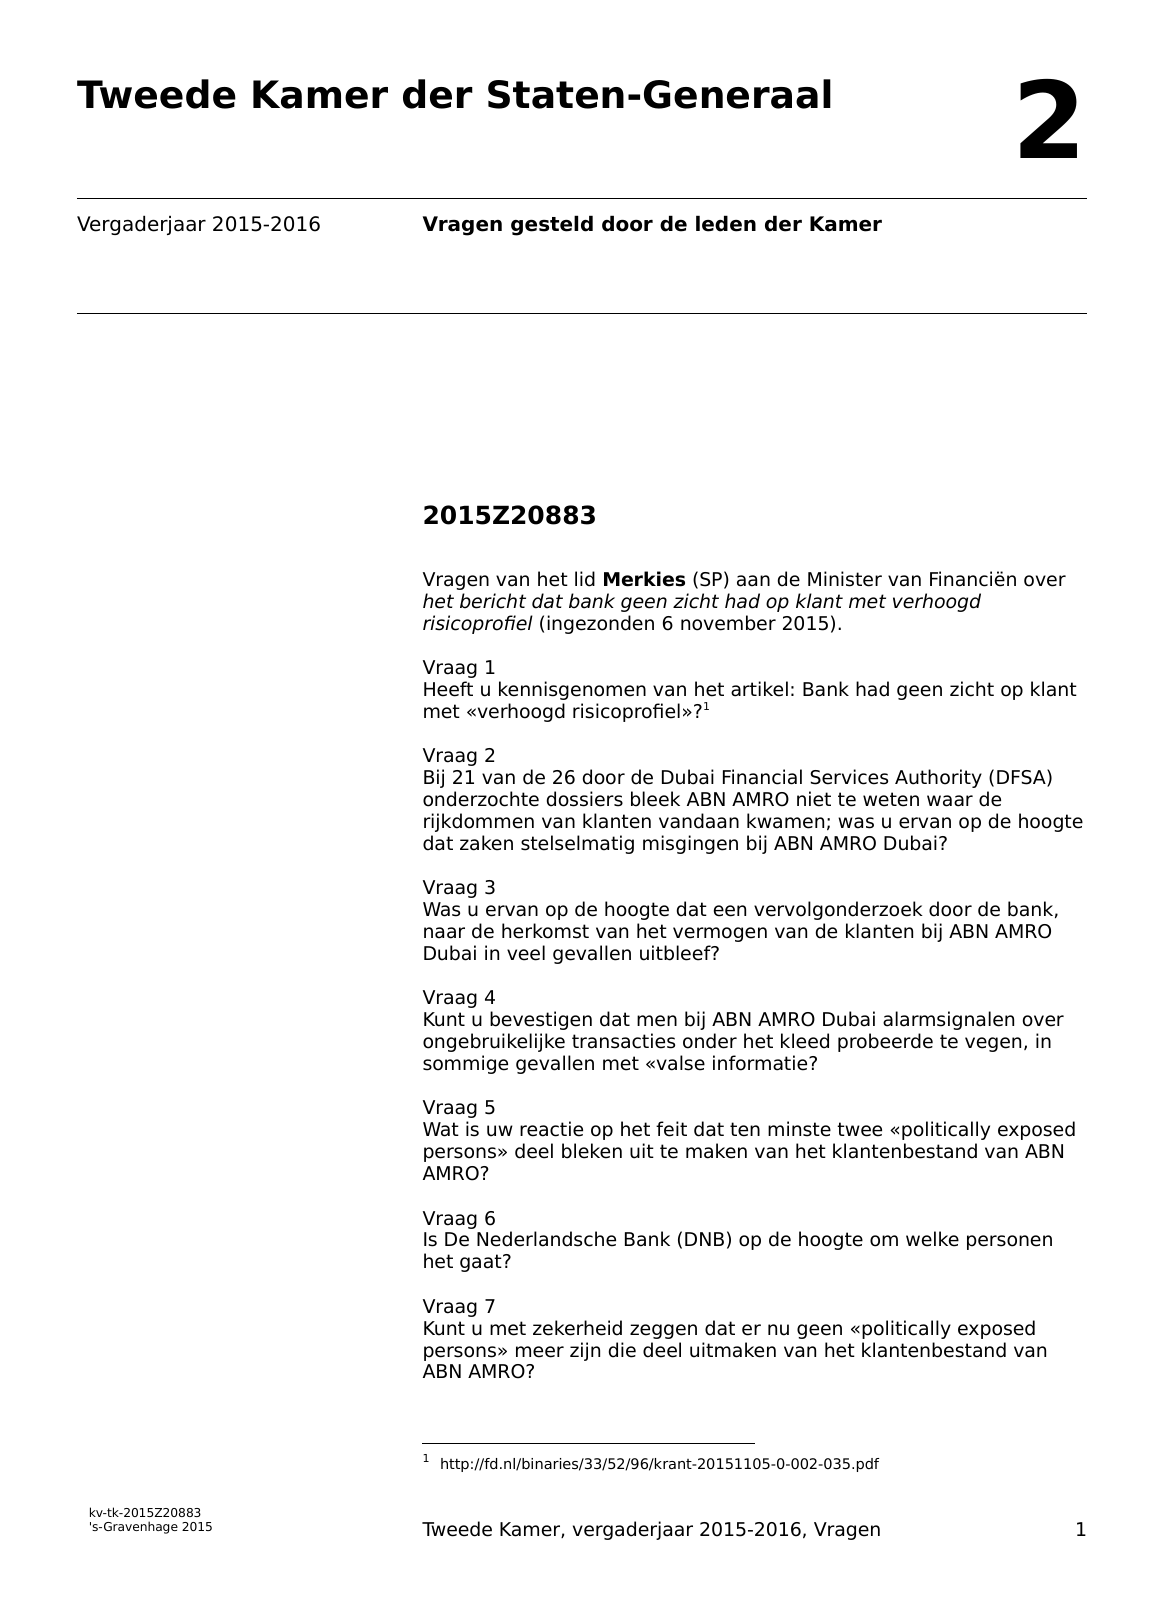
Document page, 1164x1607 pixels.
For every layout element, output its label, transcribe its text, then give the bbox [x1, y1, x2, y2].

table_header 2 [886, 59, 1087, 198]
text kv-tk-2015Z20883 [88, 1506, 323, 1520]
text Kunt u met zekerheid zeggen dat er nu geen «politically exposed persons» meer zijn die deel uitmaken van het klantenbestand van ABN AMRO? [422, 1317, 1087, 1383]
text Vraag 1 [422, 657, 1087, 679]
text Vraag 4 [422, 987, 1087, 1009]
text Bij 21 van de 26 door de Dubai Financial Services Authority (DFSA) onderzochte dossiers bleek ABN AMRO niet te weten waar de rijkdommen van klanten vandaan kwamen; was u ervan op de hoogte dat zaken stelselmatig misgingen bij ABN AMRO Dubai? [422, 767, 1087, 855]
text Was u ervan op de hoogte dat een vervolgonderzoek door de bank, naar de herkomst van het vermogen van de klanten bij ABN AMRO Dubai in veel gevallen uitbleef? [422, 899, 1087, 965]
text Vragen van het lid Merkies (SP) aan de Minister van Financiën over het bericht dat bank geen zicht had op klant met verhoogd risicoprofiel (ingezonden 6 november 2015). [422, 569, 1087, 635]
text Vraag 3 [422, 877, 1087, 899]
text Vraag 5 [422, 1097, 1087, 1119]
text Vraag 6 [422, 1207, 1087, 1229]
text Is De Nederlandsche Bank (DNB) op de hoogte om welke personen het gaat? [422, 1229, 1087, 1273]
table_cell Vergaderjaar 2015-2016 [77, 199, 422, 313]
table_header Tweede Kamer der Staten-Generaal [77, 59, 886, 198]
text Vraag 7 [422, 1296, 1087, 1317]
text 2015Z20883 [422, 501, 1087, 531]
text Wat is uw reactie op het feit dat ten minste twee «politically exposed persons» deel bleken uit te maken van het klantenbestand van ABN AMRO? [422, 1119, 1087, 1185]
text http://fd.nl/binaries/33/52/96/krant-20151105-0-002-035.pdf [422, 1452, 1087, 1474]
text 's-Gravenhage 2015 [88, 1520, 323, 1534]
text Kunt u bevestigen dat men bij ABN AMRO Dubai alarmsignalen over ongebruikelijke transacties onder het kleed probeerde te vegen, in sommige gevallen met «valse informatie? [422, 1009, 1087, 1075]
text Vraag 2 [422, 745, 1087, 767]
table_cell Vragen gesteld door de leden der Kamer [422, 199, 1087, 313]
text Heeft u kennisgenomen van het artikel: Bank had geen zicht op klant met «verhoogd risicoprofiel»? [422, 679, 1087, 723]
